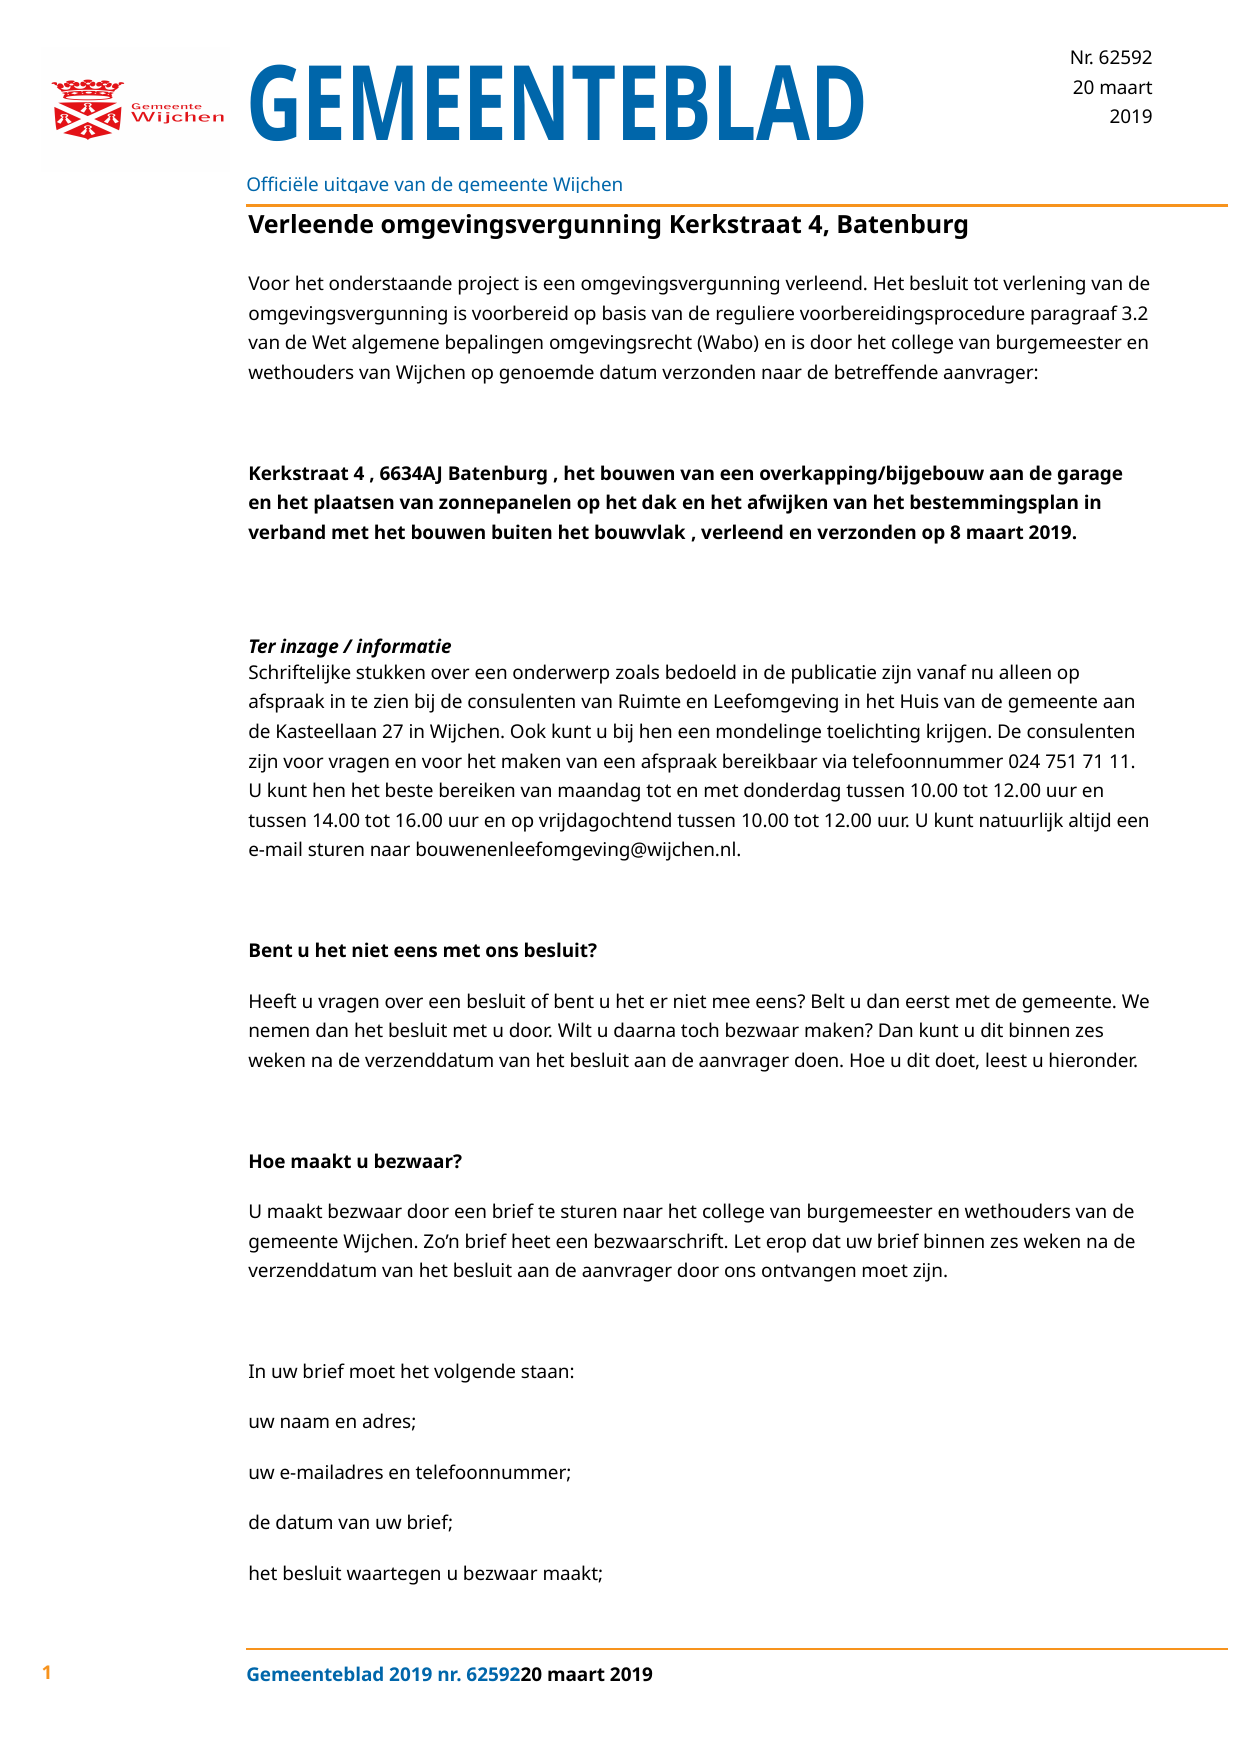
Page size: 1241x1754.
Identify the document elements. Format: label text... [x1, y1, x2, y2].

text Voor het onderstaande project is een omgevingsvergunning verleend. Het besluit tot verlening van de omgevingsvergunning is voorbereid op basis van de reguliere voorbereidingsprocedure paragraaf 3.2 van de Wet algemene bepalingen omgevingsrecht (Wabo) en is door het college van burgemeester en wethouders van Wijchen op genoemde datum verzonden naar de betreffende aanvrager: [248, 270, 1152, 385]
text Ter inzage / informatie [248, 633, 1152, 659]
text Schriftelijke stukken over een onderwerp zoals bedoeld in de publicatie zijn vanaf nu alleen op afspraak in te zien bij de consulenten van Ruimte en Leefomgeving in het Huis van de gemeente aan de Kasteellaan 27 in Wijchen. Ook kunt u bij hen een mondelinge toelichting krijgen. De consulenten zijn voor vragen en voor het maken van een afspraak bereikbaar via telefoonnummer 024 751 71 11. U kunt hen het beste bereiken van maandag tot en met donderdag tussen 10.00 tot 12.00 uur en tussen 14.00 tot 16.00 uur en op vrijdagochtend tussen 10.00 tot 12.00 uur. U kunt natuurlijk altijd een e-mail sturen naar bouwenenleefomgeving@wijchen.nl. [248, 659, 1152, 862]
text uw e-mailadres en telefoonnummer; [248, 1459, 1152, 1485]
text U maakt bezwaar door een brief te sturen naar het college van burgemeester en wethouders van de gemeente Wijchen. Zo’n brief heet een bezwaarschrift. Let erop dat uw brief binnen zes weken na de verzenddatum van het besluit aan de aanvrager door ons ontvangen moet zijn. [248, 1198, 1152, 1283]
text In uw brief moet het volgende staan: [248, 1358, 1152, 1384]
text Bent u het niet eens met ons besluit? [248, 937, 1152, 963]
picture [41, 47, 231, 172]
text Heeft u vragen over een besluit of bent u het er niet mee eens? Belt u dan eerst met de gemeente. We nemen dan het besluit met u door. Wilt u daarna toch bezwaar maken? Dan kunt u dit binnen zes weken na de verzenddatum van het besluit aan de aanvrager doen. Hoe u dit doet, leest u hieronder. [248, 988, 1152, 1073]
text uw naam en adres; [248, 1409, 1152, 1434]
text de datum van uw brief; [248, 1509, 1152, 1535]
text het besluit waartegen u bezwaar maakt; [248, 1560, 1152, 1586]
text Kerkstraat 4 , 6634AJ Batenburg , het bouwen van een overkapping/bijgebouw aan de garage en het plaatsen van zonnepanelen op het dak en het afwijken van het bestemmingsplan in verband met het bouwen buiten het bouwvlak , verleend en verzonden op 8 maart 2019. [248, 460, 1152, 545]
text Hoe maakt u bezwaar? [248, 1148, 1152, 1174]
text Verleende omgevingsvergunning Kerkstraat 4, Batenburg [248, 207, 1152, 241]
